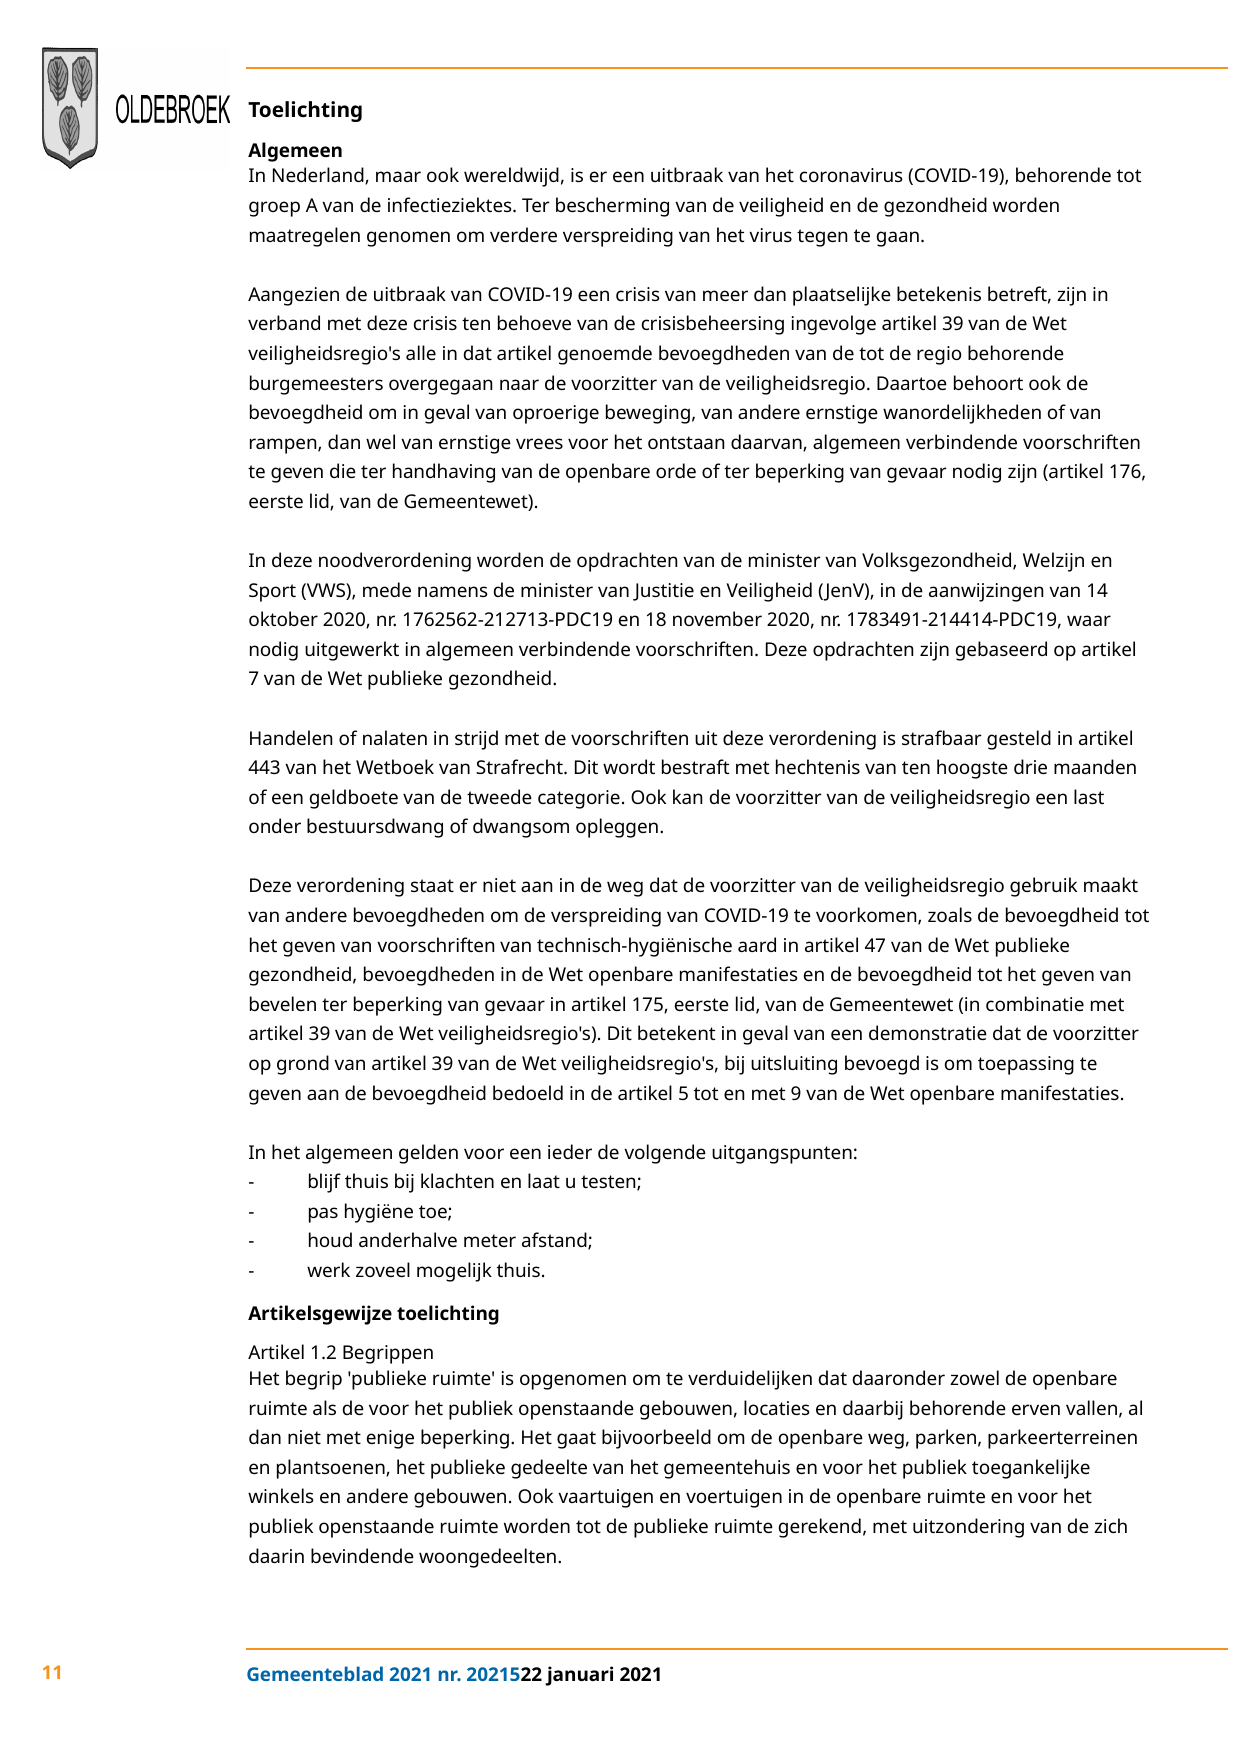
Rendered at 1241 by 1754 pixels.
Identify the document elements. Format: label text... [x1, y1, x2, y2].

text Toelichting [248, 95, 1152, 123]
text Algemeen [248, 137, 1152, 163]
text In deze noodverordening worden de opdrachten van de minister van Volksgezondheid, Welzijn en Sport (VWS), mede namens de minister van Justitie en Veiligheid (JenV), in de aanwijzingen van 14 oktober 2020, nr. 1762562-212713-PDC19 en 18 november 2020, nr. 1783491-214414-PDC19, waar nodig uitgewerkt in algemeen verbindende voorschriften. Deze opdrachten zijn gebaseerd op artikel 7 van de Wet publieke gezondheid. [248, 547, 1152, 691]
text Artikelsgewijze toelichting [248, 1300, 1152, 1326]
text In het algemeen gelden voor een ieder de volgende uitgangspunten: [248, 1139, 1152, 1164]
list pas hygiëne toe; [248, 1198, 1152, 1224]
text Deze verordening staat er niet aan in de weg dat de voorzitter van de veiligheidsregio gebruik maakt van andere bevoegdheden om de verspreiding van COVID-19 te voorkomen, zoals de bevoegdheid tot het geven van voorschriften van technisch-hygiënische aard in artikel 47 van de Wet publieke gezondheid, bevoegdheden in de Wet openbare manifestaties en de bevoegdheid tot het geven van bevelen ter beperking van gevaar in artikel 175, eerste lid, van de Gemeentewet (in combinatie met artikel 39 van de Wet veiligheidsregio's). Dit betekent in geval van een demonstratie dat de voorzitter op grond van artikel 39 van de Wet veiligheidsregio's, bij uitsluiting bevoegd is om toepassing te geven aan de bevoegdheid bedoeld in de artikel 5 tot en met 9 van de Wet openbare manifestaties. [248, 873, 1152, 1105]
picture [41, 47, 231, 172]
text Artikel 1.2 Begrippen [248, 1339, 1152, 1365]
list houd anderhalve meter afstand; [248, 1228, 1152, 1253]
text Handelen of nalaten in strijd met de voorschriften uit deze verordening is strafbaar gesteld in artikel 443 van het Wetboek van Strafrecht. Dit wordt bestraft met hechtenis van ten hoogste drie maanden of een geldboete van de tweede categorie. Ook kan de voorzitter van de veiligheidsregio een last onder bestuursdwang of dwangsom opleggen. [248, 725, 1152, 839]
text Het begrip 'publieke ruimte' is opgenomen om te verduidelijken dat daaronder zowel de openbare ruimte als de voor het publiek openstaande gebouwen, locaties en daarbij behorende erven vallen, al dan niet met enige beperking. Het gaat bijvoorbeeld om de openbare weg, parken, parkeerterreinen en plantsoenen, het publieke gedeelte van het gemeentehuis en voor het publiek toegankelijke winkels en andere gebouwen. Ook vaartuigen en voertuigen in de openbare ruimte en voor het publiek openstaande ruimte worden tot de publieke ruimte gerekend, met uitzondering van de zich daarin bevindende woongedeelten. [248, 1365, 1152, 1568]
list blijf thuis bij klachten en laat u testen; [248, 1168, 1152, 1194]
text In Nederland, maar ook wereldwijd, is er een uitbraak van het coronavirus (COVID-19), behorende tot groep A van de infectieziektes. Ter bescherming van de veiligheid en de gezondheid worden maatregelen genomen om verdere verspreiding van het virus tegen te gaan. [248, 163, 1152, 247]
list werk zoveel mogelijk thuis. [248, 1257, 1152, 1283]
text Aangezien de uitbraak van COVID-19 een crisis van meer dan plaatselijke betekenis betreft, zijn in verband met deze crisis ten behoeve van de crisisbeheersing ingevolge artikel 39 van de Wet veiligheidsregio's alle in dat artikel genoemde bevoegdheden van de tot de regio behorende burgemeesters overgegaan naar de voorzitter van de veiligheidsregio. Daartoe behoort ook de bevoegdheid om in geval van oproerige beweging, van andere ernstige wanordelijkheden of van rampen, dan wel van ernstige vrees voor het ontstaan daarvan, algemeen verbindende voorschriften te geven die ter handhaving van de openbare orde of ter beperking van gevaar nodig zijn (artikel 176, eerste lid, van de Gemeentewet). [248, 281, 1152, 514]
